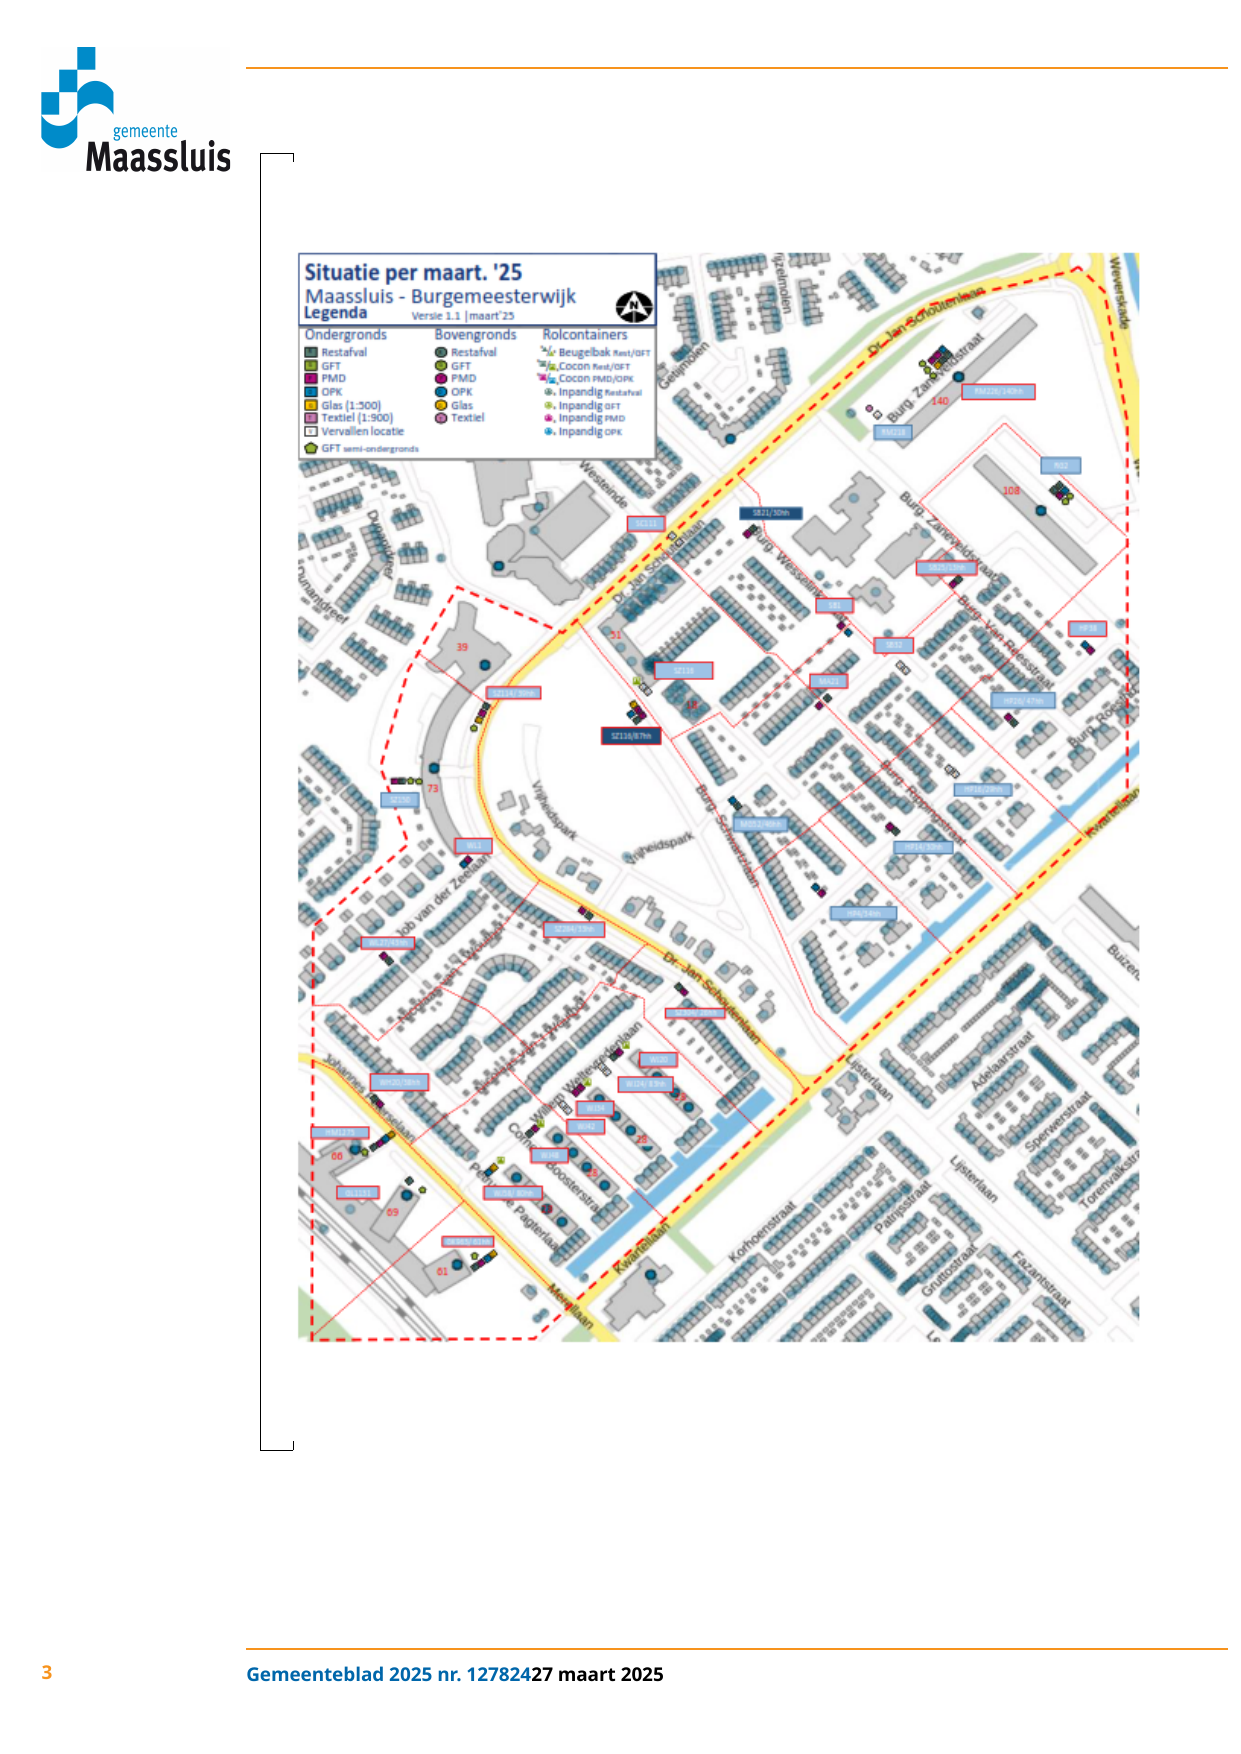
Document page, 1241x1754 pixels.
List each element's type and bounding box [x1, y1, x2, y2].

picture [268, 162, 1173, 1441]
picture [41, 47, 77, 92]
picture [41, 47, 231, 172]
